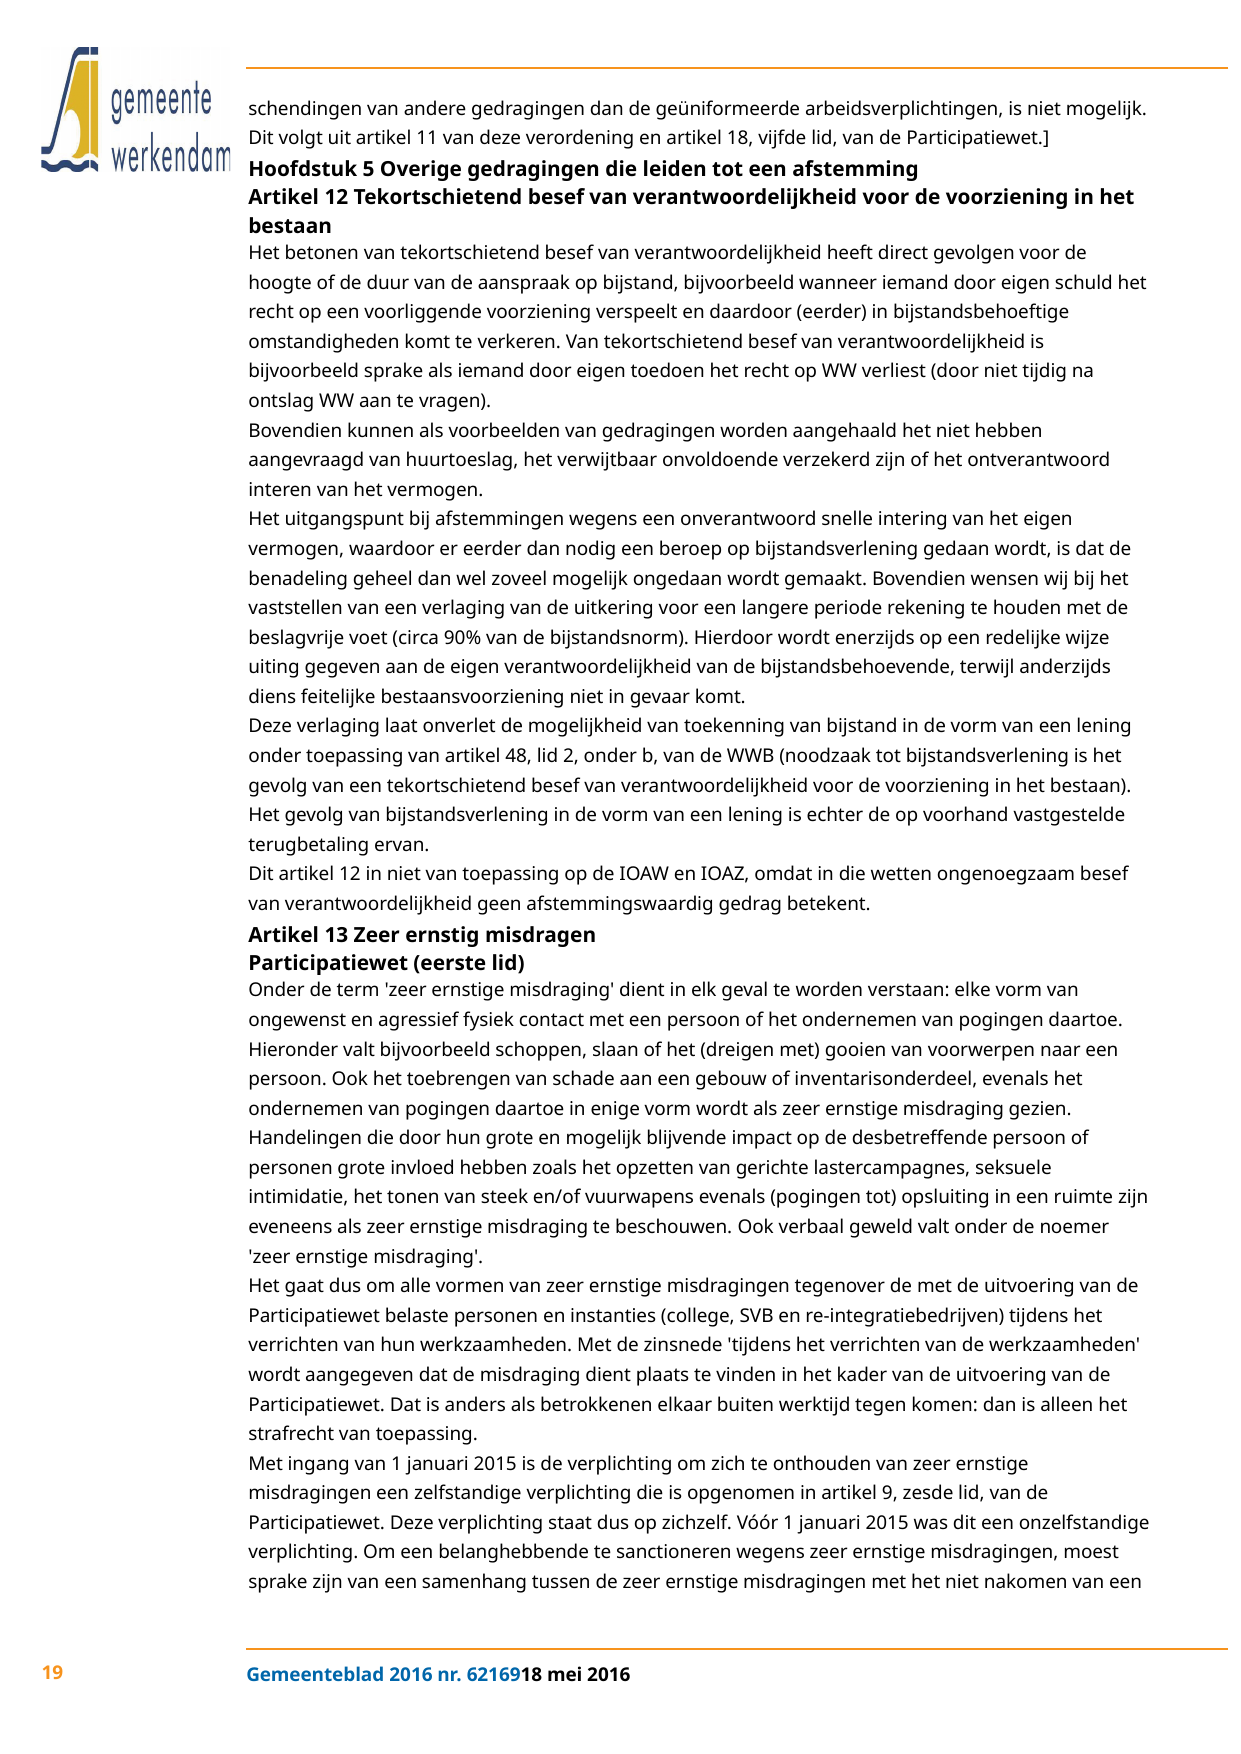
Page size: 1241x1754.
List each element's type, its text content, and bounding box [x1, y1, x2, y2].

picture [41, 47, 231, 172]
text Het betonen van tekortschietend besef van verantwoordelijkheid heeft direct gevolgen voor de hoogte of de duur van de aanspraak op bijstand, bijvoorbeeld wanneer iemand door eigen schuld het recht op een voorliggende voorziening verspeelt en daardoor (eerder) in bijstandsbehoeftige omstandigheden komt te verkeren. Van tekortschietend besef van verantwoordelijkheid is bijvoorbeeld sprake als iemand door eigen toedoen het recht op WW verliest (door niet tijdig na ontslag WW aan te vragen). [248, 239, 1152, 413]
text Deze verlaging laat onverlet de mogelijkheid van toekenning van bijstand in de vorm van een lening onder toepassing van artikel 48, lid 2, onder b, van de WWB (noodzaak tot bijstandsverlening is het gevolg van een tekortschietend besef van verantwoordelijkheid voor de voorziening in het bestaan). Het gevolg van bijstandsverlening in de vorm van een lening is echter de op voorhand vastgestelde terugbetaling ervan. [248, 713, 1152, 857]
text Het gaat dus om alle vormen van zeer ernstige misdragingen tegenover de met de uitvoering van de Participatiewet belaste personen en instanties (college, SVB en re-integratiebedrijven) tijdens het verrichten van hun werkzaamheden. Met de zinsnede 'tijdens het verrichten van de werkzaamheden' wordt aangegeven dat de misdraging dient plaats te vinden in het kader van de uitvoering van de Participatiewet. Dat is anders als betrokkenen elkaar buiten werktijd tegen komen: dan is alleen het strafrecht van toepassing. [248, 1272, 1152, 1446]
text Onder de term 'zeer ernstige misdraging' dient in elk geval te worden verstaan: elke vorm van ongewenst en agressief fysiek contact met een persoon of het ondernemen van pogingen daartoe. Hieronder valt bijvoorbeeld schoppen, slaan of het (dreigen met) gooien van voorwerpen naar een persoon. Ook het toebrengen van schade aan een gebouw of inventarisonderdeel, evenals het ondernemen van pogingen daartoe in enige vorm wordt als zeer ernstige misdraging gezien. Handelingen die door hun grote en mogelijk blijvende impact op de desbetreffende persoon of personen grote invloed hebben zoals het opzetten van gerichte lastercampagnes, seksuele intimidatie, het tonen van steek en/of vuurwapens evenals (pogingen tot) opsluiting in een ruimte zijn eveneens als zeer ernstige misdraging te beschouwen. Ook verbaal geweld valt onder de noemer 'zeer ernstige misdraging'. [248, 977, 1152, 1268]
text schendingen van andere gedragingen dan de geüniformeerde arbeidsverplichtingen, is niet mogelijk. Dit volgt uit artikel 11 van deze verordening en artikel 18, vijfde lid, van de Participatiewet.] [248, 95, 1152, 150]
text Participatiewet (eerste lid) [248, 948, 1152, 977]
text Hoofdstuk 5 Overige gedragingen die leiden tot een afstemming [248, 154, 1152, 182]
text Met ingang van 1 januari 2015 is de verplichting om zich te onthouden van zeer ernstige misdragingen een zelfstandige verplichting die is opgenomen in artikel 9, zesde lid, van de Participatiewet. Deze verplichting staat dus op zichzelf. Vóór 1 januari 2015 was dit een onzelfstandige verplichting. Om een belanghebbende te sanctioneren wegens zeer ernstige misdragingen, moest sprake zijn van een samenhang tussen de zeer ernstige misdragingen met het niet nakomen van een [248, 1450, 1152, 1594]
text Het uitgangspunt bij afstemmingen wegens een onverantwoord snelle intering van het eigen vermogen, waardoor er eerder dan nodig een beroep op bijstandsverlening gedaan wordt, is dat de benadeling geheel dan wel zoveel mogelijk ongedaan wordt gemaakt. Bovendien wensen wij bij het vaststellen van een verlaging van de uitkering voor een langere periode rekening te houden met de beslagvrije voet (circa 90% van de bijstandsnorm). Hierdoor wordt enerzijds op een redelijke wijze uiting gegeven aan de eigen verantwoordelijkheid van de bijstandsbehoevende, terwijl anderzijds diens feitelijke bestaansvoorziening niet in gevaar komt. [248, 506, 1152, 709]
text Bovendien kunnen als voorbeelden van gedragingen worden aangehaald het niet hebben aangevraagd van huurtoeslag, het verwijtbaar onvoldoende verzekerd zijn of het ontverantwoord interen van het vermogen. [248, 417, 1152, 502]
text Artikel 13 Zeer ernstig misdragen [248, 920, 1152, 948]
text Artikel 12 Tekortschietend besef van verantwoordelijkheid voor de voorziening in het bestaan [248, 182, 1152, 239]
text Dit artikel 12 in niet van toepassing op de IOAW en IOAZ, omdat in die wetten ongenoegzaam besef van verantwoordelijkheid geen afstemmingswaardig gedrag betekent. [248, 861, 1152, 916]
